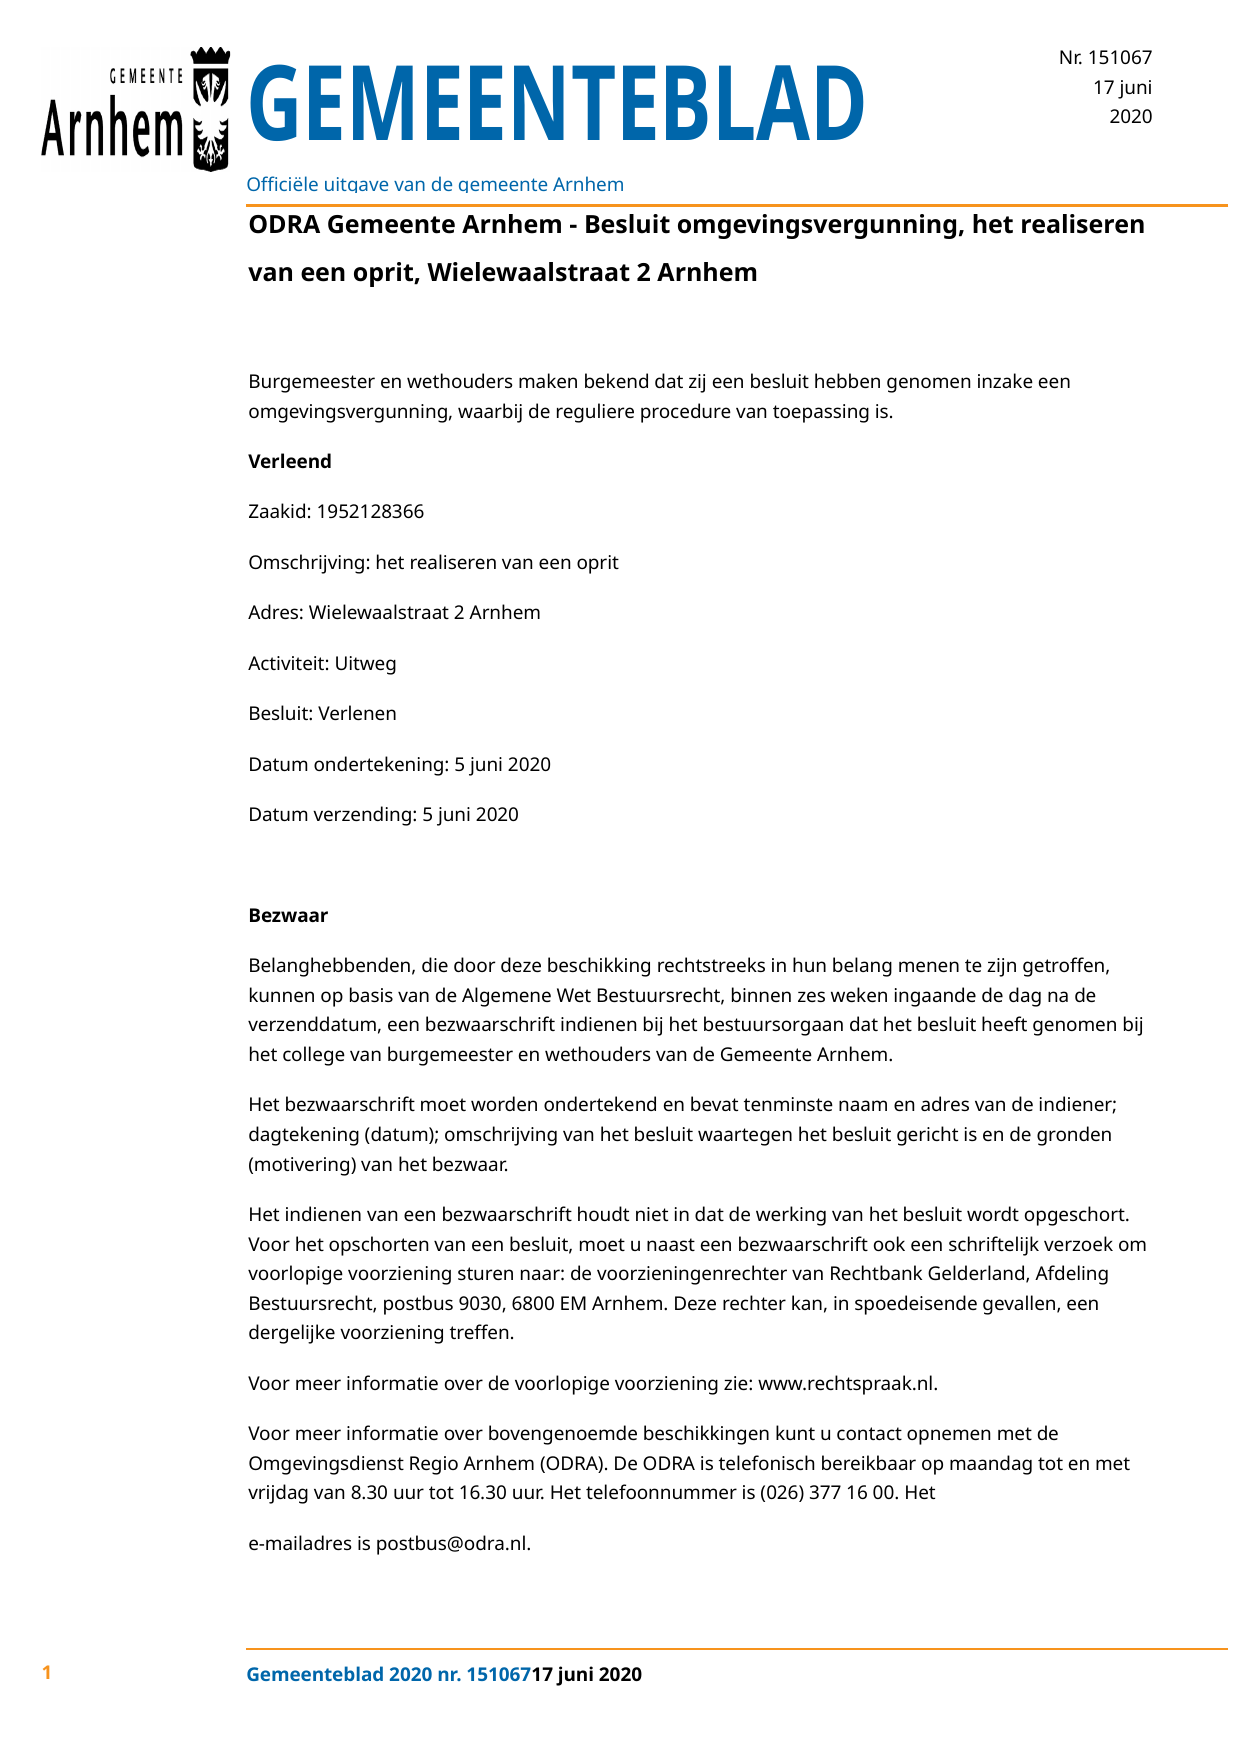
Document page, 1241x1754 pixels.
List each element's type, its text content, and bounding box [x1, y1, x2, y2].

text Datum ondertekening: 5 juni 2020 [248, 751, 1152, 777]
text Voor meer informatie over bovengenoemde beschikkingen kunt u contact opnemen met de Omgevingsdienst Regio Arnhem (ODRA). De ODRA is telefonisch bereikbaar op maandag tot en met vrijdag van 8.30 uur tot 16.30 uur. Het telefoonnummer is (026) 377 16 00. Het [248, 1420, 1152, 1505]
text Verleend [248, 448, 1152, 474]
text Datum verzending: 5 juni 2020 [248, 801, 1152, 827]
text Het bezwaarschrift moet worden ondertekend en bevat tenminste naam en adres van de indiener; dagtekening (datum); omschrijving van het besluit waartegen het besluit gericht is en de gronden (motivering) van het bezwaar. [248, 1092, 1152, 1177]
text Activiteit: Uitweg [248, 650, 1152, 676]
text Adres: Wielewaalstraat 2 Arnhem [248, 599, 1152, 625]
text e-mailadres is postbus@odra.nl. [248, 1530, 1152, 1556]
text Voor meer informatie over de voorlopige voorziening zie: www.rechtspraak.nl. [248, 1370, 1152, 1396]
picture [41, 47, 231, 172]
text Belanghebbenden, die door deze beschikking rechtstreeks in hun belang menen te zijn getroffen, kunnen op basis van de Algemene Wet Bestuursrecht, binnen zes weken ingaande de dag na de verzenddatum, een bezwaarschrift indienen bij het bestuursorgaan dat het besluit heeft genomen bij het college van burgemeester en wethouders van de Gemeente Arnhem. [248, 952, 1152, 1067]
text ODRA Gemeente Arnhem - Besluit omgevingsvergunning, het realiseren van een oprit, Wielewaalstraat 2 Arnhem [248, 207, 1152, 288]
text Het indienen van een bezwaarschrift houdt niet in dat de werking van het besluit wordt opgeschort. Voor het opschorten van een besluit, moet u naast een bezwaarschrift ook een schriftelijk verzoek om voorlopige voorziening sturen naar: de voorzieningenrechter van Rechtbank Gelderland, Afdeling Bestuursrecht, postbus 9030, 6800 EM Arnhem. Deze rechter kan, in spoedeisende gevallen, een dergelijke voorziening treffen. [248, 1201, 1152, 1345]
text Burgemeester en wethouders maken bekend dat zij een besluit hebben genomen inzake een omgevingsvergunning, waarbij de reguliere procedure van toepassing is. [248, 368, 1152, 424]
text Besluit: Verlenen [248, 700, 1152, 726]
text Omschrijving: het realiseren van een oprit [248, 549, 1152, 575]
text Zaakid: 1952128366 [248, 499, 1152, 524]
text Bezwaar [248, 902, 1152, 928]
